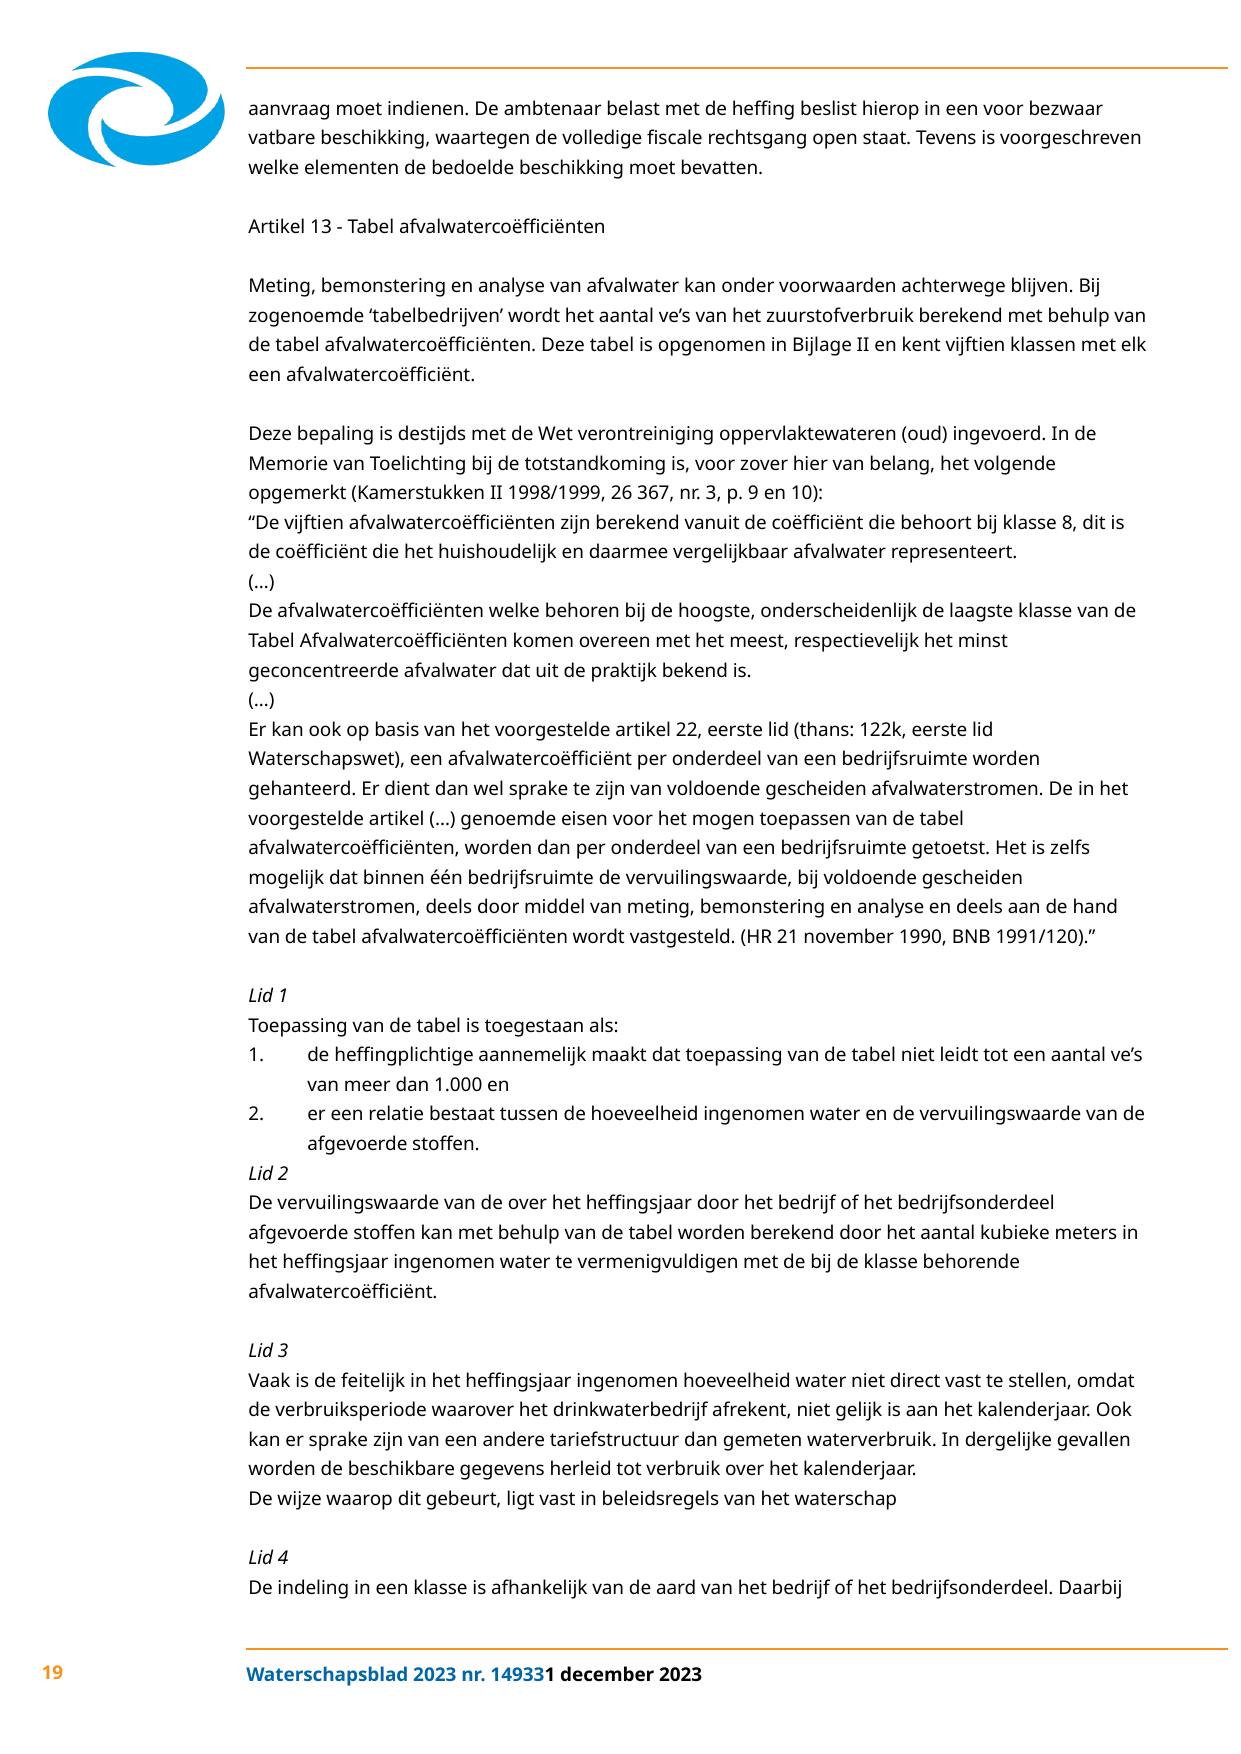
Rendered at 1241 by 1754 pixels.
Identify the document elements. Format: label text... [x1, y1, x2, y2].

text Vaak is de feitelijk in het heffingsjaar ingenomen hoeveelheid water niet direct vast te stellen, omdat de verbruiksperiode waarover het drinkwaterbedrijf afrekent, niet gelijk is aan het kalenderjaar. Ook kan er sprake zijn van een andere tariefstructuur dan gemeten waterverbruik. In dergelijke gevallen worden de beschikbare gegevens herleid tot verbruik over het kalenderjaar. [248, 1367, 1152, 1481]
text Lid 1 [248, 982, 1152, 1008]
text Artikel 13 - Tabel afvalwatercoëfficiënten [248, 213, 1152, 239]
text (…) [248, 686, 1152, 712]
picture [41, 47, 231, 172]
text Lid 3 [248, 1337, 1152, 1363]
text “De vijftien afvalwatercoëfficiënten zijn berekend vanuit de coëfficiënt die behoort bij klasse 8, dit is de coëfficiënt die het huishoudelijk en daarmee vergelijkbaar afvalwater representeert. [248, 509, 1152, 564]
text aanvraag moet indienen. De ambtenaar belast met de heffing beslist hierop in een voor bezwaar vatbare beschikking, waartegen de volledige fiscale rechtsgang open staat. Tevens is voorgeschreven welke elementen de bedoelde beschikking moet bevatten. [248, 95, 1152, 180]
text De indeling in een klasse is afhankelijk van de aard van het bedrijf of het bedrijfsonderdeel. Daarbij [248, 1574, 1152, 1600]
text De wijze waarop dit gebeurt, ligt vast in beleidsregels van het waterschap [248, 1485, 1152, 1511]
text Er kan ook op basis van het voorgestelde artikel 22, eerste lid (thans: 122k, eerste lid Waterschapswet), een afvalwatercoëfficiënt per onderdeel van een bedrijfsruimte worden gehanteerd. Er dient dan wel sprake te zijn van voldoende gescheiden afvalwaterstromen. De in het voorgestelde artikel (…) genoemde eisen voor het mogen toepassen van de tabel afvalwatercoëfficiënten, worden dan per onderdeel van een bedrijfsruimte getoetst. Het is zelfs mogelijk dat binnen één bedrijfsruimte de vervuilingswaarde, bij voldoende gescheiden afvalwaterstromen, deels door middel van meting, bemonstering en analyse en deels aan de hand van de tabel afvalwatercoëfficiënten wordt vastgesteld. (HR 21 november 1990, BNB 1991/120).” [248, 716, 1152, 949]
list de heffingplichtige aannemelijk maakt dat toepassing van de tabel niet leidt tot een aantal ve’s van meer dan 1.000 en [248, 1041, 1152, 1097]
text (…) [248, 568, 1152, 594]
text Lid 4 [248, 1544, 1152, 1570]
text Lid 2 [248, 1160, 1152, 1186]
list er een relatie bestaat tussen de hoeveelheid ingenomen water en de vervuilingswaarde van de afgevoerde stoffen. [248, 1101, 1152, 1156]
text De vervuilingswaarde van de over het heffingsjaar door het bedrijf of het bedrijfsonderdeel afgevoerde stoffen kan met behulp van de tabel worden berekend door het aantal kubieke meters in het heffingsjaar ingenomen water te vermenigvuldigen met de bij de klasse behorende afvalwatercoëfficiënt. [248, 1189, 1152, 1304]
text Deze bepaling is destijds met de Wet verontreiniging oppervlaktewateren (oud) ingevoerd. In de Memorie van Toelichting bij de totstandkoming is, voor zover hier van belang, het volgende opgemerkt (Kamerstukken II 1998/1999, 26 367, nr. 3, p. 9 en 10): [248, 420, 1152, 505]
text De afvalwatercoëfficiënten welke behoren bij de hoogste, onderscheidenlijk de laagste klasse van de Tabel Afvalwatercoëfficiënten komen overeen met het meest, respectievelijk het minst geconcentreerde afvalwater dat uit de praktijk bekend is. [248, 598, 1152, 683]
text Toepassing van de tabel is toegestaan als: [248, 1012, 1152, 1038]
text Meting, bemonstering en analyse van afvalwater kan onder voorwaarden achterwege blijven. Bij zogenoemde ‘tabelbedrijven’ wordt het aantal ve’s van het zuurstofverbruik berekend met behulp van de tabel afvalwatercoëfficiënten. Deze tabel is opgenomen in Bijlage II en kent vijftien klassen met elk een afvalwatercoëfficiënt. [248, 272, 1152, 387]
